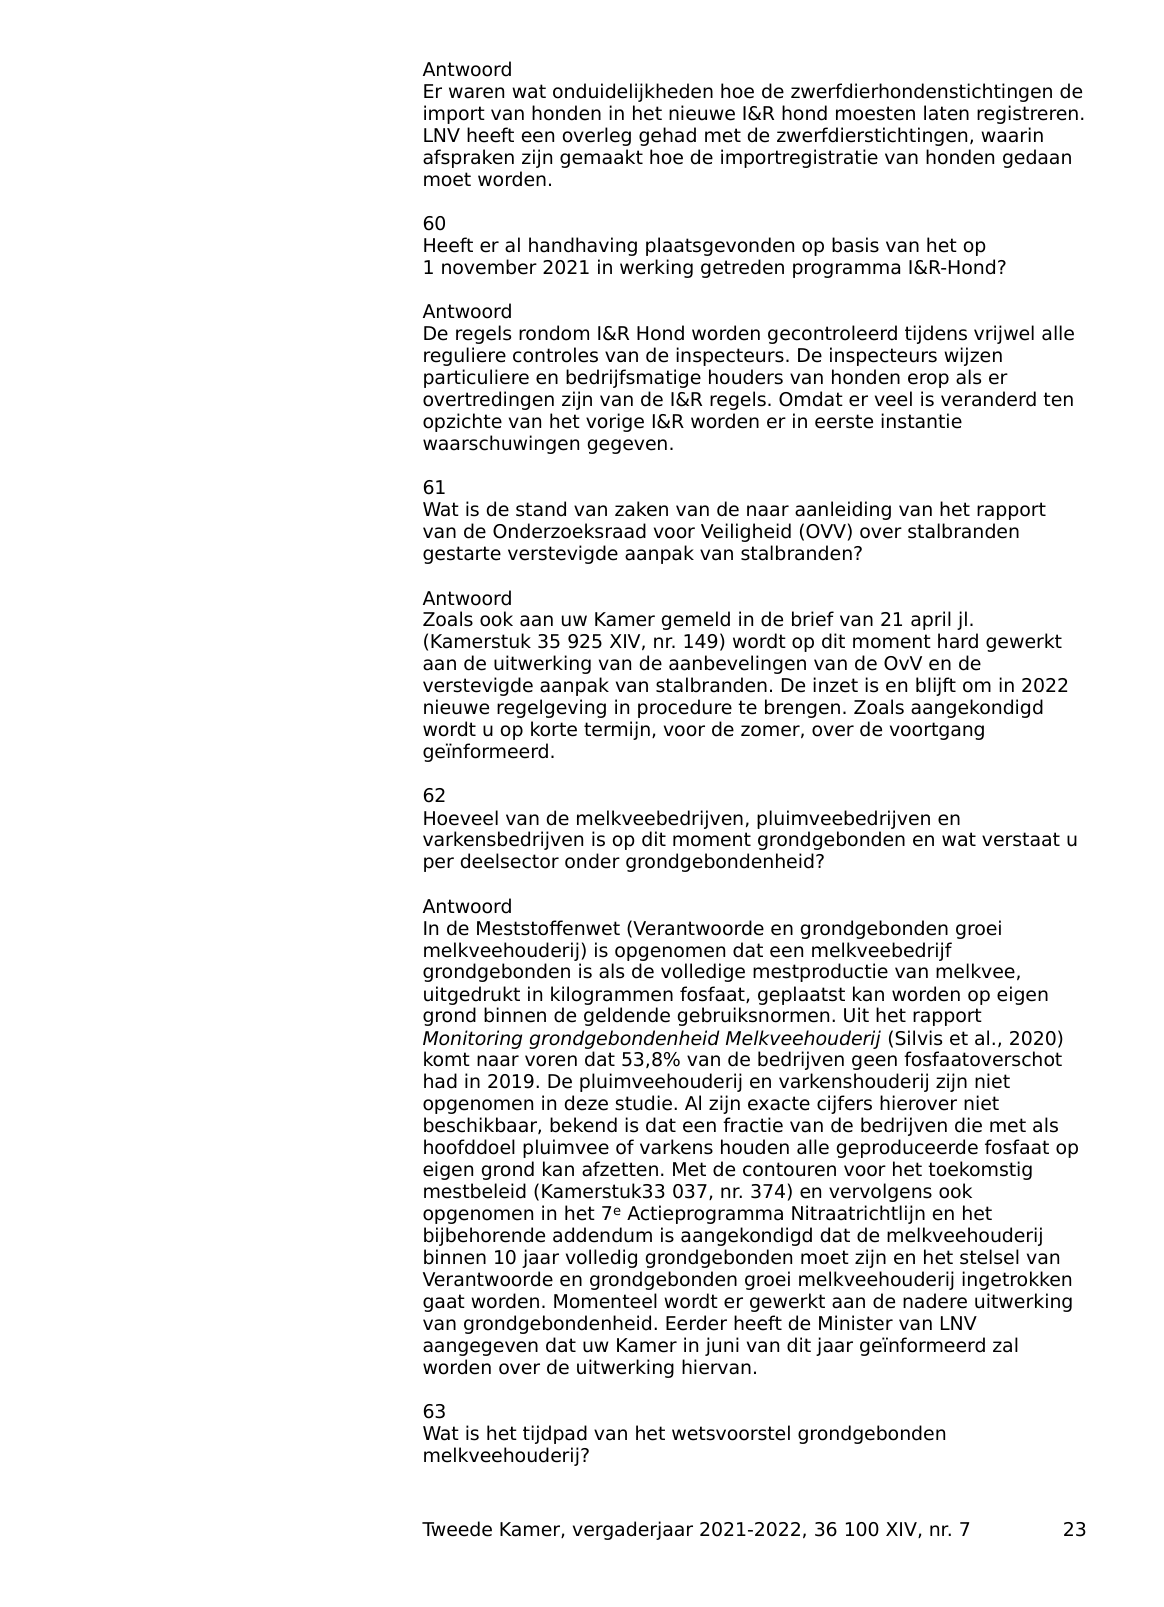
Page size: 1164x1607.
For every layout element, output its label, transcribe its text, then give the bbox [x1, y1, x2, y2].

text Hoeveel van de melkveebedrijven, pluimveebedrijven en varkensbedrijven is op dit moment grondgebonden en wat verstaat u per deelsector onder grondgebondenheid? [422, 807, 1087, 873]
text Heeft er al handhaving plaatsgevonden op basis van het op 1 november 2021 in werking getreden programma I&R-Hond? [422, 235, 1087, 279]
text 63 [422, 1401, 1087, 1423]
text Wat is het tijdpad van het wetsvoorstel grondgebonden melkveehouderij? [422, 1423, 1087, 1467]
text 60 [422, 213, 1087, 235]
text Er waren wat onduidelijkheden hoe de zwerfdierhondenstichtingen de import van honden in het nieuwe I&R hond moesten laten registreren. LNV heeft een overleg gehad met de zwerfdierstichtingen, waarin afspraken zijn gemaakt hoe de importregistratie van honden gedaan moet worden. [422, 81, 1087, 191]
text Antwoord [422, 896, 1087, 917]
text De regels rondom I&R Hond worden gecontroleerd tijdens vrijwel alle reguliere controles van de inspecteurs. De inspecteurs wijzen particuliere en bedrijfsmatige houders van honden erop als er overtredingen zijn van de I&R regels. Omdat er veel is veranderd ten opzichte van het vorige I&R worden er in eerste instantie waarschuwingen gegeven. [422, 323, 1087, 455]
text 62 [422, 785, 1087, 807]
text In de Meststoffenwet (Verantwoorde en grondgebonden groei melkveehouderij) is opgenomen dat een melkveebedrijf grondgebonden is als de volledige mestproductie van melkvee, uitgedrukt in kilogrammen fosfaat, geplaatst kan worden op eigen grond binnen de geldende gebruiksnormen. Uit het rapport Monitoring grondgebondenheid Melkveehouderij (Silvis et al., 2020) komt naar voren dat 53,8% van de bedrijven geen fosfaatoverschot had in 2019. De pluimveehouderij en varkenshouderij zijn niet opgenomen in deze studie. Al zijn exacte cijfers hierover niet beschikbaar, bekend is dat een fractie van de bedrijven die met als hoofddoel pluimvee of varkens houden alle geproduceerde fosfaat op eigen grond kan afzetten. Met de contouren voor het toekomstig mestbeleid (Kamerstuk33 037, nr. 374) en vervolgens ook opgenomen in het 7e Actieprogramma Nitraatrichtlijn en het bijbehorende addendum is aangekondigd dat de melkveehouderij binnen 10 jaar volledig grondgebonden moet zijn en het stelsel van Verantwoorde en grondgebonden groei melkveehouderij ingetrokken gaat worden. Momenteel wordt er gewerkt aan de nadere uitwerking van grondgebondenheid. Eerder heeft de Minister van LNV aangegeven dat uw Kamer in juni van dit jaar geïnformeerd zal worden over de uitwerking hiervan. [422, 917, 1087, 1379]
text Zoals ook aan uw Kamer gemeld in de brief van 21 april jl. (Kamerstuk 35 925 XIV, nr. 149) wordt op dit moment hard gewerkt aan de uitwerking van de aanbevelingen van de OvV en de verstevigde aanpak van stalbranden. De inzet is en blijft om in 2022 nieuwe regelgeving in procedure te brengen. Zoals aangekondigd wordt u op korte termijn, voor de zomer, over de voortgang geïnformeerd. [422, 609, 1087, 763]
text Wat is de stand van zaken van de naar aanleiding van het rapport van de Onderzoeksraad voor Veiligheid (OVV) over stalbranden gestarte verstevigde aanpak van stalbranden? [422, 499, 1087, 565]
text Antwoord [422, 587, 1087, 609]
text Antwoord [422, 301, 1087, 323]
text Antwoord [422, 59, 1087, 81]
text 61 [422, 477, 1087, 499]
